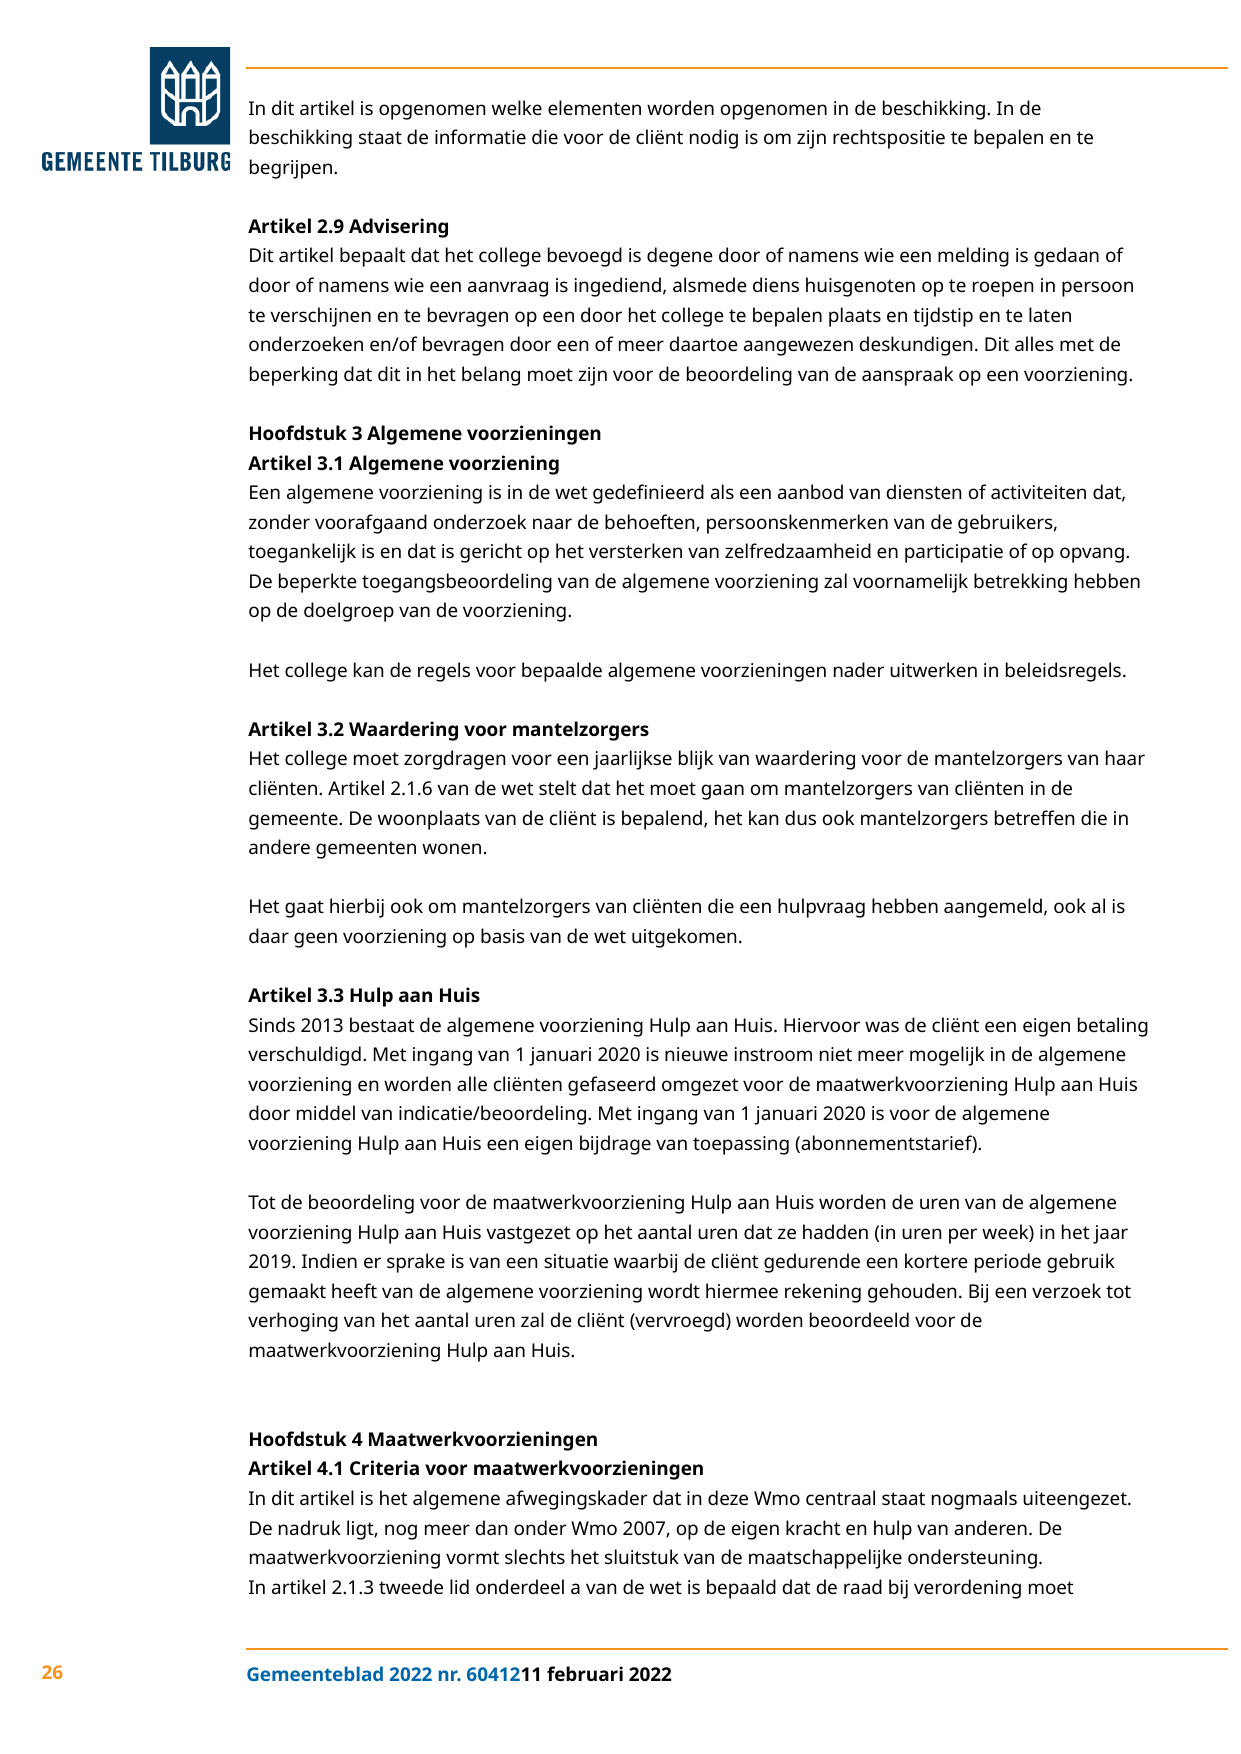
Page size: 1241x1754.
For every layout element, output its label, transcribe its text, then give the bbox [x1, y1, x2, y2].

text Dit artikel bepaalt dat het college bevoegd is degene door of namens wie een melding is gedaan of door of namens wie een aanvraag is ingediend, alsmede diens huisgenoten op te roepen in persoon te verschijnen en te bevragen op een door het college te bepalen plaats en tijdstip en te laten onderzoeken en/of bevragen door een of meer daartoe aangewezen deskundigen. Dit alles met de beperking dat dit in het belang moet zijn voor de beoordeling van de aanspraak op een voorziening. [248, 243, 1152, 387]
text Hoofdstuk 3 Algemene voorzieningen [248, 420, 1152, 446]
text Artikel 3.3 Hulp aan Huis [248, 982, 1152, 1008]
text In artikel 2.1.3 tweede lid onderdeel a van de wet is bepaald dat de raad bij verordening moet [248, 1574, 1152, 1600]
text Artikel 4.1 Criteria voor maatwerkvoorzieningen [248, 1456, 1152, 1481]
text Tot de beoordeling voor de maatwerkvoorziening Hulp aan Huis worden de uren van de algemene voorziening Hulp aan Huis vastgezet op het aantal uren dat ze hadden (in uren per week) in het jaar 2019. Indien er sprake is van een situatie waarbij de cliënt gedurende een kortere periode gebruik gemaakt heeft van de algemene voorziening wordt hiermee rekening gehouden. Bij een verzoek tot verhoging van het aantal uren zal de cliënt (vervroegd) worden beoordeeld voor de maatwerkvoorziening Hulp aan Huis. [248, 1189, 1152, 1363]
text In dit artikel is het algemene afwegingskader dat in deze Wmo centraal staat nogmaals uiteengezet. De nadruk ligt, nog meer dan onder Wmo 2007, op de eigen kracht en hulp van anderen. De maatwerkvoorziening vormt slechts het sluitstuk van de maatschappelijke ondersteuning. [248, 1485, 1152, 1570]
text Een algemene voorziening is in de wet gedefinieerd als een aanbod van diensten of activiteiten dat, zonder voorafgaand onderzoek naar de behoeften, persoonskenmerken van de gebruikers, toegankelijk is en dat is gericht op het versterken van zelfredzaamheid en participatie of op opvang. De beperkte toegangsbeoordeling van de algemene voorziening zal voornamelijk betrekking hebben op de doelgroep van de voorziening. [248, 479, 1152, 623]
text Het college kan de regels voor bepaalde algemene voorzieningen nader uitwerken in beleidsregels. [248, 657, 1152, 683]
text Sinds 2013 bestaat de algemene voorziening Hulp aan Huis. Hiervoor was de cliënt een eigen betaling verschuldigd. Met ingang van 1 januari 2020 is nieuwe instroom niet meer mogelijk in de algemene voorziening en worden alle cliënten gefaseerd omgezet voor de maatwerkvoorziening Hulp aan Huis door middel van indicatie/beoordeling. Met ingang van 1 januari 2020 is voor de algemene voorziening Hulp aan Huis een eigen bijdrage van toepassing (abonnementstarief). [248, 1012, 1152, 1156]
text Artikel 3.1 Algemene voorziening [248, 450, 1152, 476]
picture [41, 47, 231, 172]
text Artikel 2.9 Advisering [248, 213, 1152, 239]
text In dit artikel is opgenomen welke elementen worden opgenomen in de beschikking. In de beschikking staat de informatie die voor de cliënt nodig is om zijn rechtspositie te bepalen en te begrijpen. [248, 95, 1152, 180]
text Artikel 3.2 Waardering voor mantelzorgers [248, 716, 1152, 742]
text Het college moet zorgdragen voor een jaarlijkse blijk van waardering voor de mantelzorgers van haar cliënten. Artikel 2.1.6 van de wet stelt dat het moet gaan om mantelzorgers van cliënten in de gemeente. De woonplaats van de cliënt is bepalend, het kan dus ook mantelzorgers betreffen die in andere gemeenten wonen. [248, 746, 1152, 860]
text Hoofdstuk 4 Maatwerkvoorzieningen [248, 1426, 1152, 1452]
text Het gaat hierbij ook om mantelzorgers van cliënten die een hulpvraag hebben aangemeld, ook al is daar geen voorziening op basis van de wet uitgekomen. [248, 893, 1152, 949]
